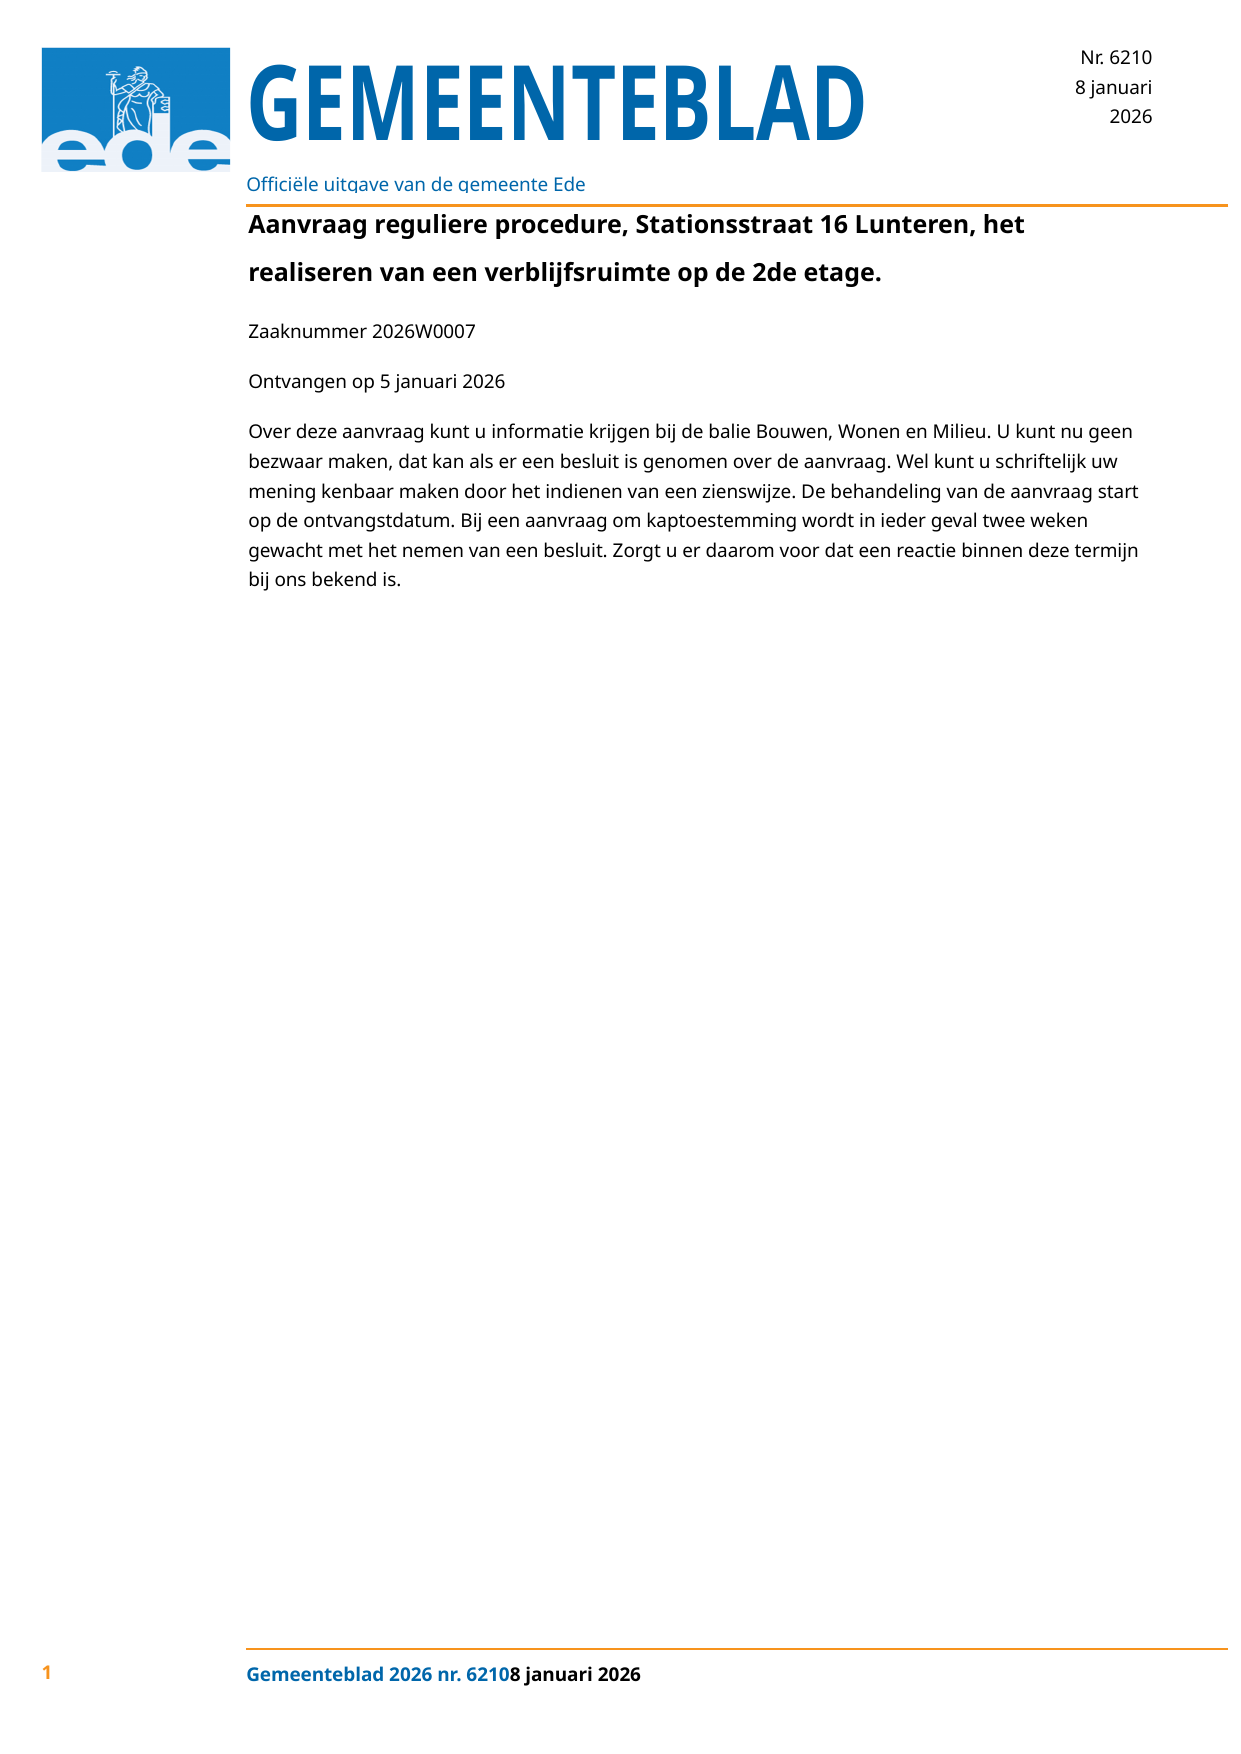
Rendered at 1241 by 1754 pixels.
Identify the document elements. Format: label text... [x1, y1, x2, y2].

text Zaaknummer 2026W0007 [248, 318, 1152, 344]
picture [41, 47, 231, 172]
text Aanvraag reguliere procedure, Stationsstraat 16 Lunteren, het realiseren van een verblijfsruimte op de 2de etage. [248, 207, 1152, 288]
text Ontvangen op 5 januari 2026 [248, 368, 1152, 394]
text Over deze aanvraag kunt u informatie krijgen bij de balie Bouwen, Wonen en Milieu. U kunt nu geen bezwaar maken, dat kan als er een besluit is genomen over de aanvraag. Wel kunt u schriftelijk uw mening kenbaar maken door het indienen van een zienswijze. De behandeling van de aanvraag start op de ontvangstdatum. Bij een aanvraag om kaptoestemming wordt in ieder geval twee weken gewacht met het nemen van een besluit. Zorgt u er daarom voor dat een reactie binnen deze termijn bij ons bekend is. [248, 419, 1152, 592]
